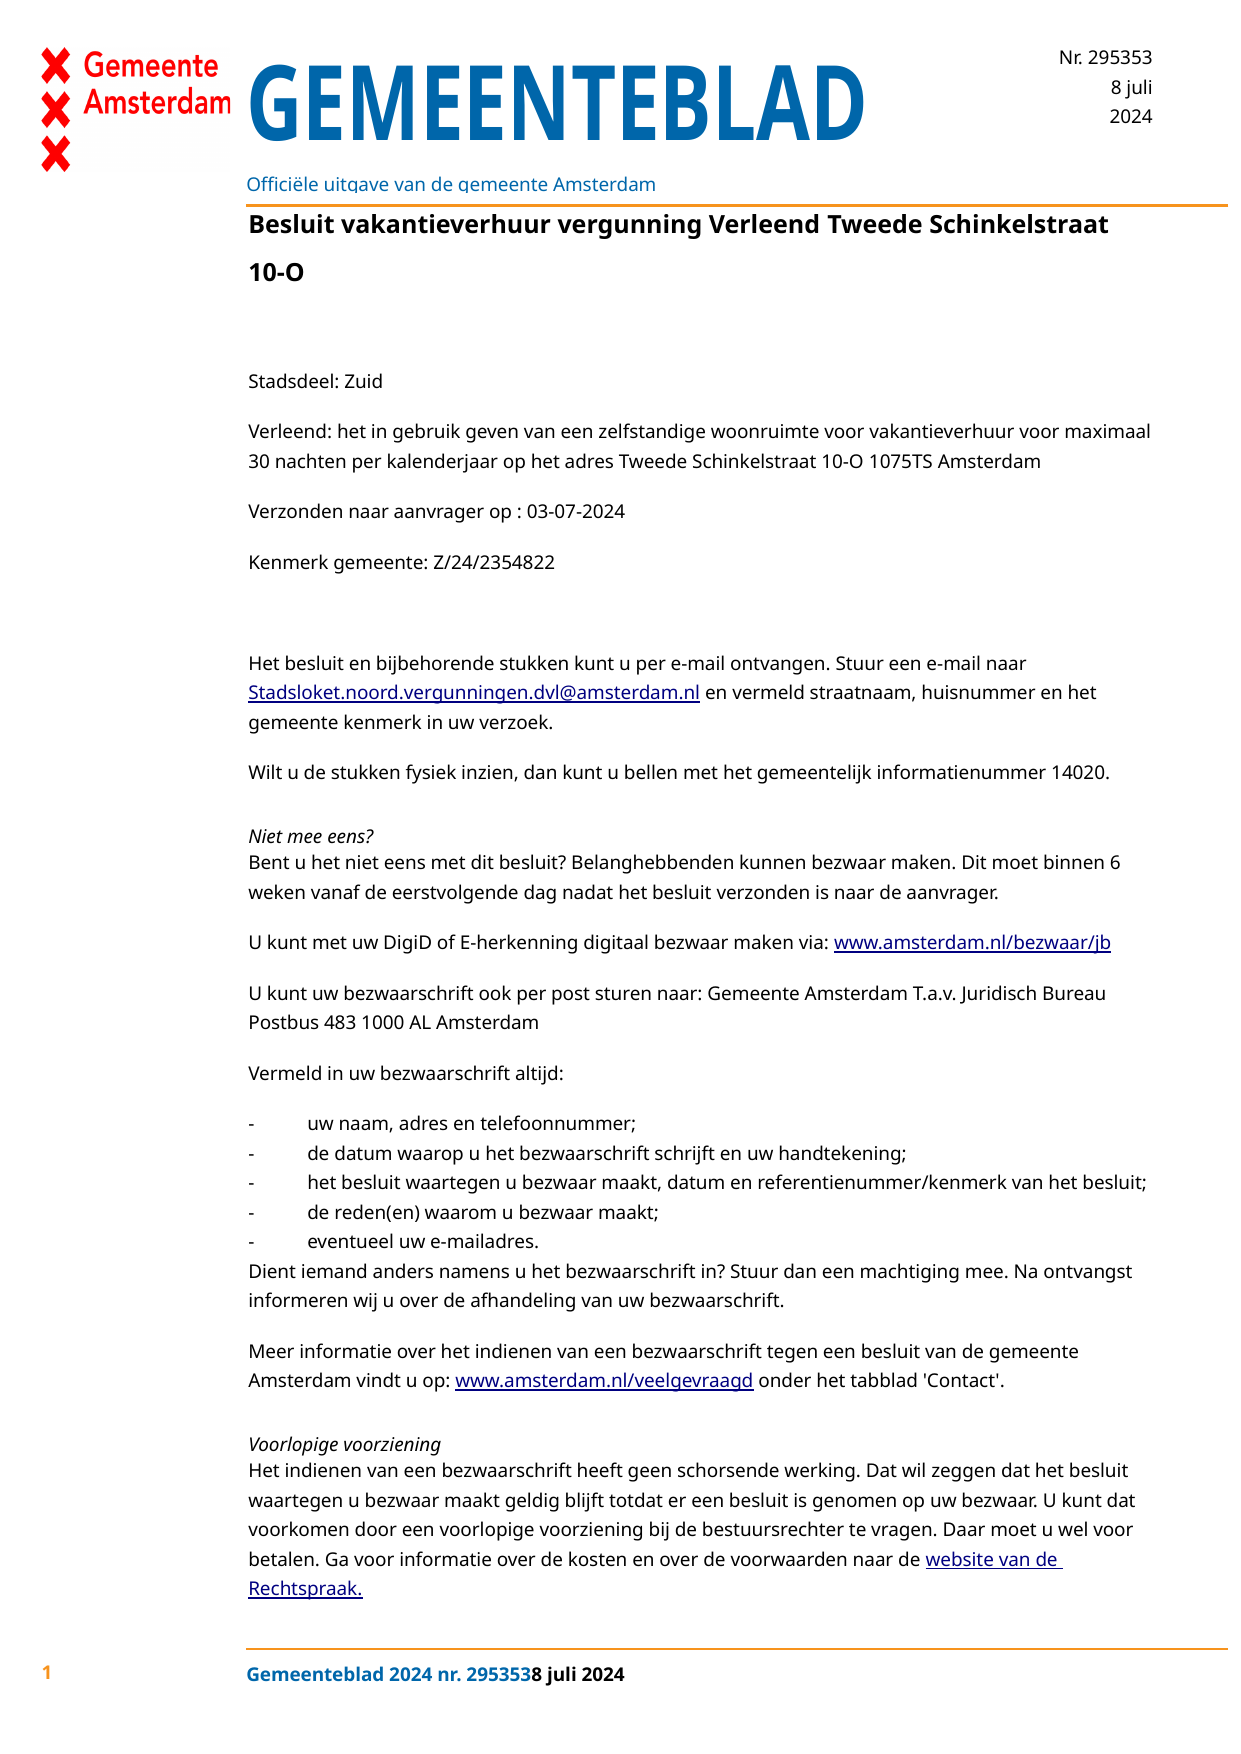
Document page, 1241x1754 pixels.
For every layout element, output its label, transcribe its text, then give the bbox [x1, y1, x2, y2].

text Niet mee eens? [248, 823, 1152, 849]
list de reden(en) waarom u bezwaar maakt; [248, 1199, 1152, 1224]
text Verleend: het in gebruik geven van een zelfstandige woonruimte voor vakantieverhuur voor maximaal 30 nachten per kalenderjaar op het adres Tweede Schinkelstraat 10-O 1075TS Amsterdam [248, 419, 1152, 474]
text U kunt uw bezwaarschrift ook per post sturen naar: Gemeente Amsterdam T.a.v. Juridisch Bureau Postbus 483 1000 AL Amsterdam [248, 980, 1152, 1035]
picture [41, 47, 231, 172]
text Vermeld in uw bezwaarschrift altijd: [248, 1060, 1152, 1085]
text Bent u het niet eens met dit besluit? Belanghebbenden kunnen bezwaar maken. Dit moet binnen 6 weken vanaf de eerstvolgende dag nadat het besluit verzonden is naar de aanvrager. [248, 849, 1152, 904]
text Kenmerk gemeente: Z/24/2354822 [248, 549, 1152, 575]
list de datum waarop u het bezwaarschrift schrijft en uw handtekening; [248, 1140, 1152, 1165]
list eventueel uw e-mailadres. [248, 1228, 1152, 1254]
text Wilt u de stukken fysiek inzien, dan kunt u bellen met het gemeentelijk informatienummer 14020. [248, 759, 1152, 785]
text Het besluit en bijbehorende stukken kunt u per e-mail ontvangen. Stuur een e-mail naar Stadsloket.noord.vergunningen.dvl@amsterdam.nl en vermeld straatnaam, huisnummer en het gemeente kenmerk in uw verzoek. [248, 650, 1152, 735]
text Besluit vakantieverhuur vergunning Verleend Tweede Schinkelstraat 10-O [248, 207, 1152, 288]
text Stadsdeel: Zuid [248, 368, 1152, 394]
text Dient iemand anders namens u het bezwaarschrift in? Stuur dan een machtiging mee. Na ontvangst informeren wij u over de afhandeling van uw bezwaarschrift. [248, 1258, 1152, 1313]
text Verzonden naar aanvrager op : 03-07-2024 [248, 499, 1152, 524]
list het besluit waartegen u bezwaar maakt, datum en referentienummer/kenmerk van het besluit; [248, 1169, 1152, 1195]
list uw naam, adres en telefoonnummer; [248, 1110, 1152, 1136]
text Het indienen van een bezwaarschrift heeft geen schorsende werking. Dat wil zeggen dat het besluit waartegen u bezwaar maakt geldig blijft totdat er een besluit is genomen op uw bezwaar. U kunt dat voorkomen door een voorlopige voorziening bij de bestuursrechter te vragen. Daar moet u wel voor betalen. Ga voor informatie over de kosten en over de voorwaarden naar de website van de Rechtspraak. [248, 1457, 1152, 1601]
text Meer informatie over het indienen van een bezwaarschrift tegen een besluit van de gemeente Amsterdam vindt u op: www.amsterdam.nl/veelgevraagd onder het tabblad 'Contact'. [248, 1338, 1152, 1393]
text U kunt met uw DigiD of E-herkenning digitaal bezwaar maken via: www.amsterdam.nl/bezwaar/jb [248, 929, 1152, 955]
text Voorlopige voorziening [248, 1432, 1152, 1457]
